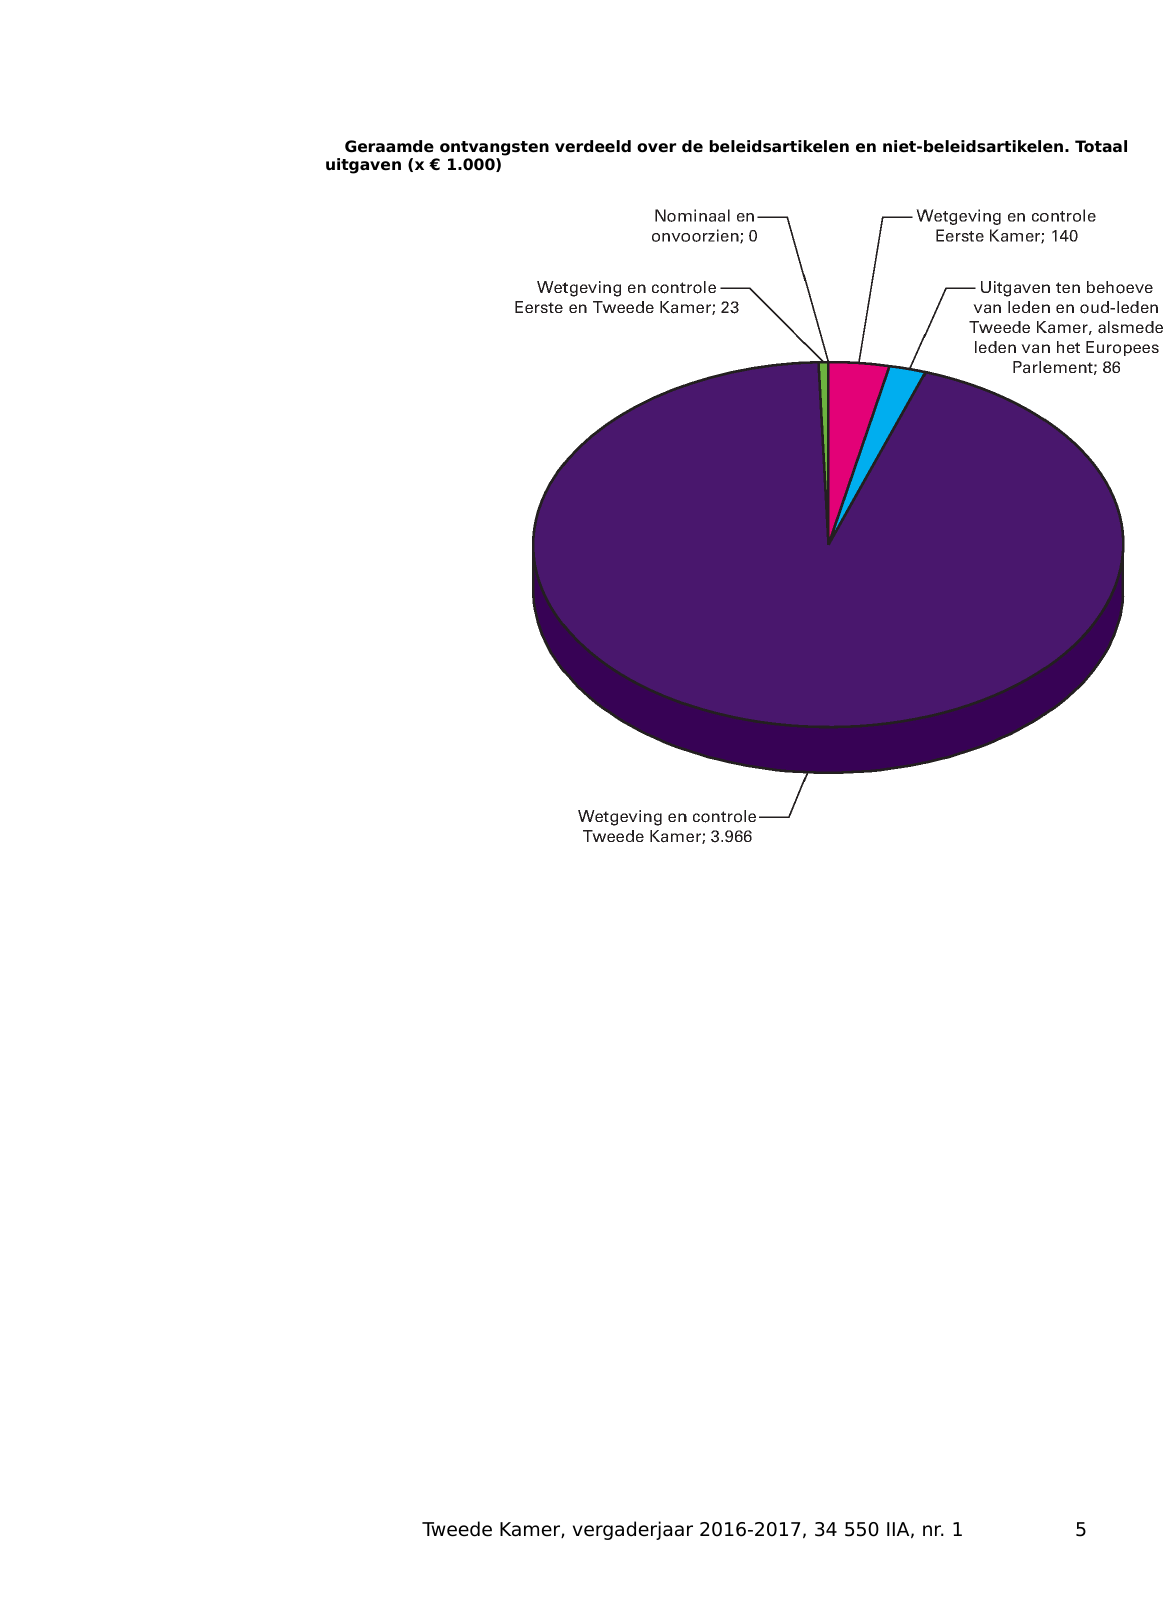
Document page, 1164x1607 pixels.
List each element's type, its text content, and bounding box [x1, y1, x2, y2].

picture [324, 207, 1164, 846]
text Geraamde ontvangsten verdeeld over de beleidsartikelen en niet-beleidsartikelen. Totaal uitgaven (x € 1.000) [325, 138, 1163, 174]
